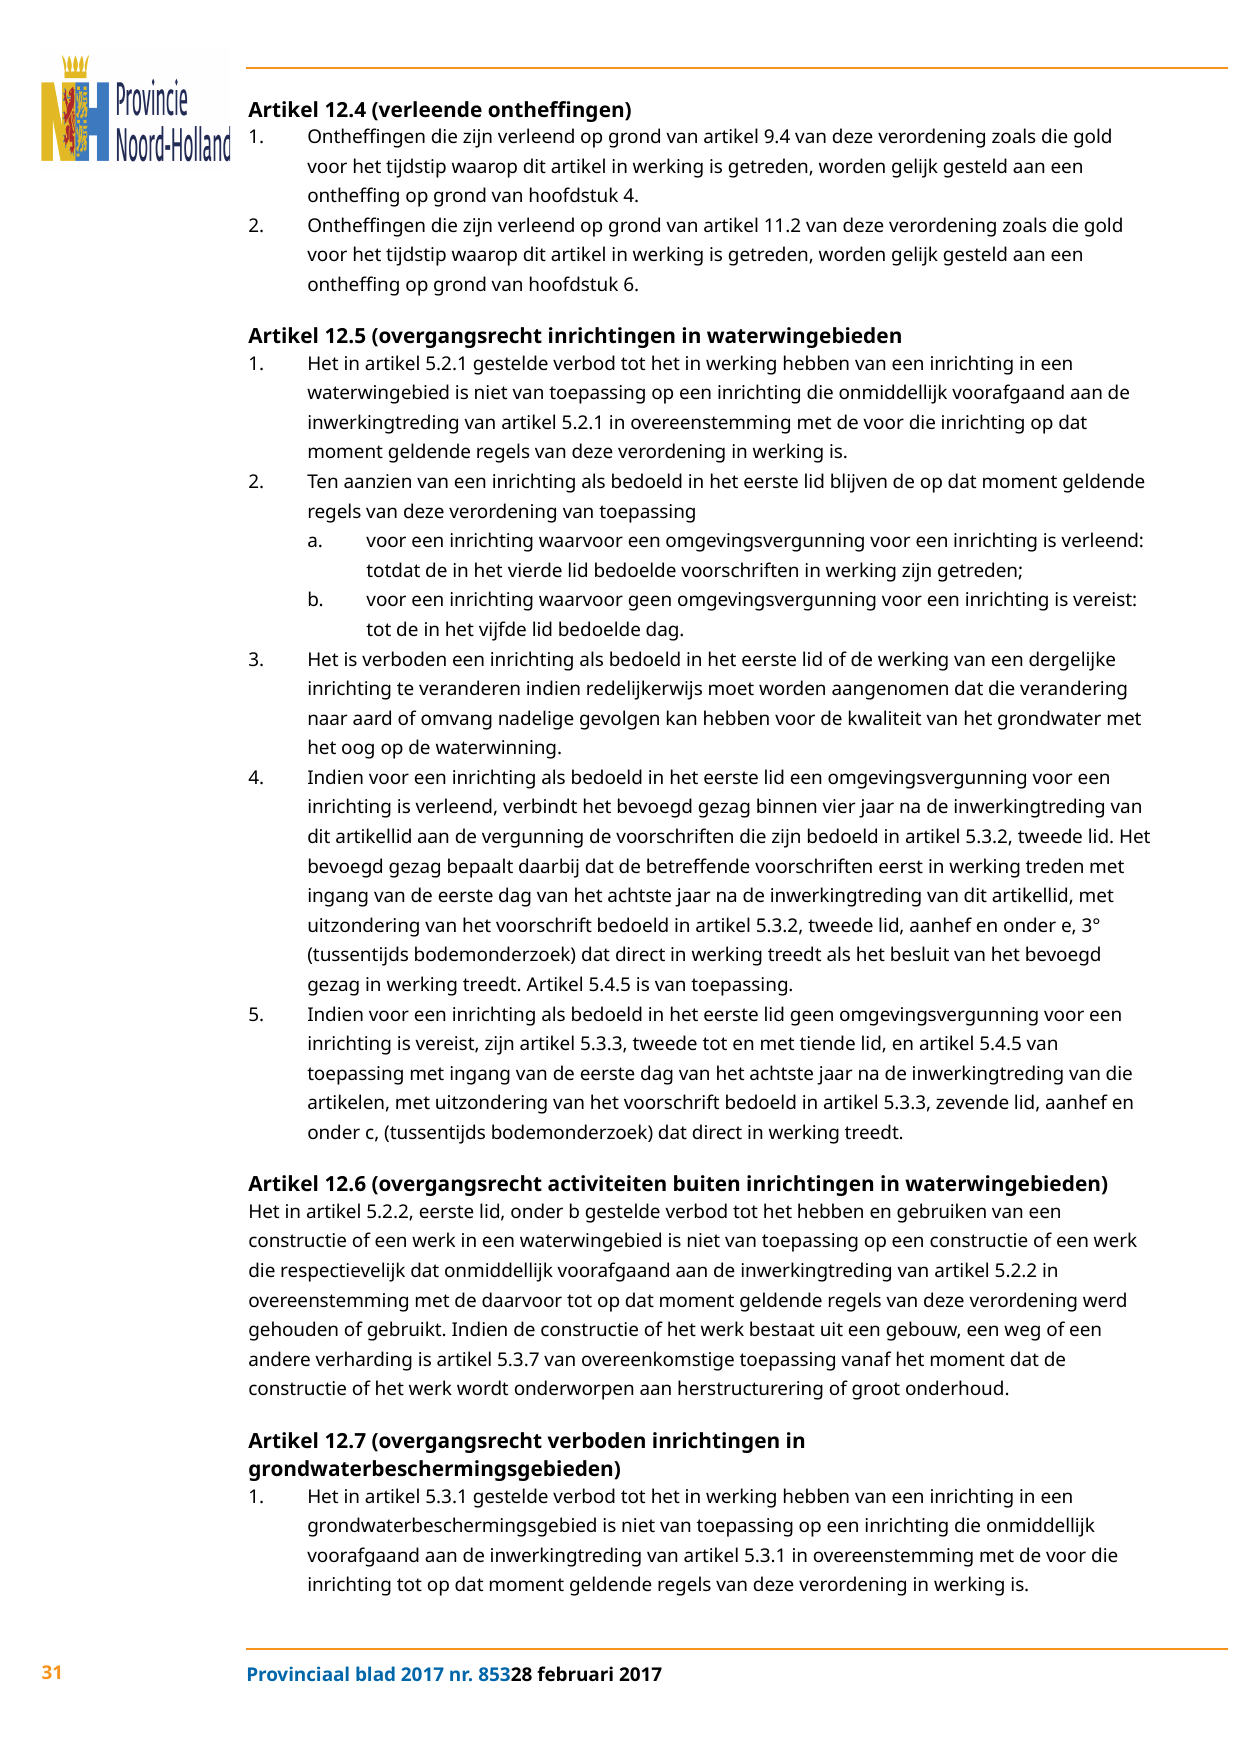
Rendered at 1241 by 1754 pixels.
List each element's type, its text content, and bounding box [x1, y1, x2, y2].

text Artikel 12.7 (overgangsrecht verboden inrichtingen in grondwaterbeschermingsgebieden) [248, 1426, 1152, 1483]
picture [41, 47, 231, 172]
list Indien voor een inrichting als bedoeld in het eerste lid een omgevingsvergunning voor een inrichting is verleend, verbindt het bevoegd gezag binnen vier jaar na de inwerkingtreding van dit artikellid aan de vergunning de voorschriften die zijn bedoeld in artikel 5.3.2, tweede lid. Het bevoegd gezag bepaalt daarbij dat de betreffende voorschriften eerst in werking treden met ingang van de eerste dag van het achtste jaar na de inwerkingtreding van dit artikellid, met uitzondering van het voorschrift bedoeld in artikel 5.3.2, tweede lid, aanhef en onder e, 3° (tussentijds bodemonderzoek) dat direct in werking treedt als het besluit van het bevoegd gezag in werking treedt. Artikel 5.4.5 is van toepassing. [248, 764, 1152, 997]
list voor een inrichting waarvoor geen omgevingsvergunning voor een inrichting is vereist: tot de in het vijfde lid bedoelde dag. [307, 587, 1152, 642]
text Artikel 12.6 (overgangsrecht activiteiten buiten inrichtingen in waterwingebieden) [248, 1169, 1152, 1198]
list Ontheffingen die zijn verleend op grond van artikel 11.2 van deze verordening zoals die gold voor het tijdstip waarop dit artikel in werking is getreden, worden gelijk gesteld aan een ontheffing op grond van hoofdstuk 6. [248, 212, 1152, 297]
list Ontheffingen die zijn verleend op grond van artikel 9.4 van deze verordening zoals die gold voor het tijdstip waarop dit artikel in werking is getreden, worden gelijk gesteld aan een ontheffing op grond van hoofdstuk 4. [248, 123, 1152, 208]
text Het in artikel 5.2.2, eerste lid, onder b gestelde verbod tot het hebben en gebruiken van een constructie of een werk in een waterwingebied is niet van toepassing op een constructie of een werk die respectievelijk dat onmiddellijk voorafgaand aan de inwerkingtreding van artikel 5.2.2 in overeenstemming met de daarvoor tot op dat moment geldende regels van deze verordening werd gehouden of gebruikt. Indien de constructie of het werk bestaat uit een gebouw, een weg of een andere verharding is artikel 5.3.7 van overeenkomstige toepassing vanaf het moment dat de constructie of het werk wordt onderworpen aan herstructurering of groot onderhoud. [248, 1198, 1152, 1401]
list Indien voor een inrichting als bedoeld in het eerste lid geen omgevingsvergunning voor een inrichting is vereist, zijn artikel 5.3.3, tweede tot en met tiende lid, en artikel 5.4.5 van toepassing met ingang van de eerste dag van het achtste jaar na de inwerkingtreding van die artikelen, met uitzondering van het voorschrift bedoeld in artikel 5.3.3, zevende lid, aanhef en onder c, (tussentijds bodemonderzoek) dat direct in werking treedt. [248, 1001, 1152, 1145]
list Het in artikel 5.2.1 gestelde verbod tot het in werking hebben van een inrichting in een waterwingebied is niet van toepassing op een inrichting die onmiddellijk voorafgaand aan de inwerkingtreding van artikel 5.2.1 in overeenstemming met de voor die inrichting op dat moment geldende regels van deze verordening in werking is. [248, 350, 1152, 464]
list Het in artikel 5.3.1 gestelde verbod tot het in werking hebben van een inrichting in een grondwaterbeschermingsgebied is niet van toepassing op een inrichting die onmiddellijk voorafgaand aan de inwerkingtreding van artikel 5.3.1 in overeenstemming met de voor die inrichting tot op dat moment geldende regels van deze verordening in werking is. [248, 1483, 1152, 1597]
list Het is verboden een inrichting als bedoeld in het eerste lid of de werking van een dergelijke inrichting te veranderen indien redelijkerwijs moet worden aangenomen dat die verandering naar aard of omvang nadelige gevolgen kan hebben voor de kwaliteit van het grondwater met het oog op de waterwinning. [248, 646, 1152, 760]
text Artikel 12.4 (verleende ontheffingen) [248, 95, 1152, 123]
list voor een inrichting waarvoor een omgevingsvergunning voor een inrichting is verleend: totdat de in het vierde lid bedoelde voorschriften in werking zijn getreden; [307, 527, 1152, 583]
text Artikel 12.5 (overgangsrecht inrichtingen in waterwingebieden [248, 322, 1152, 350]
list Ten aanzien van een inrichting als bedoeld in het eerste lid blijven de op dat moment geldende regels van deze verordening van toepassing [248, 468, 1152, 524]
